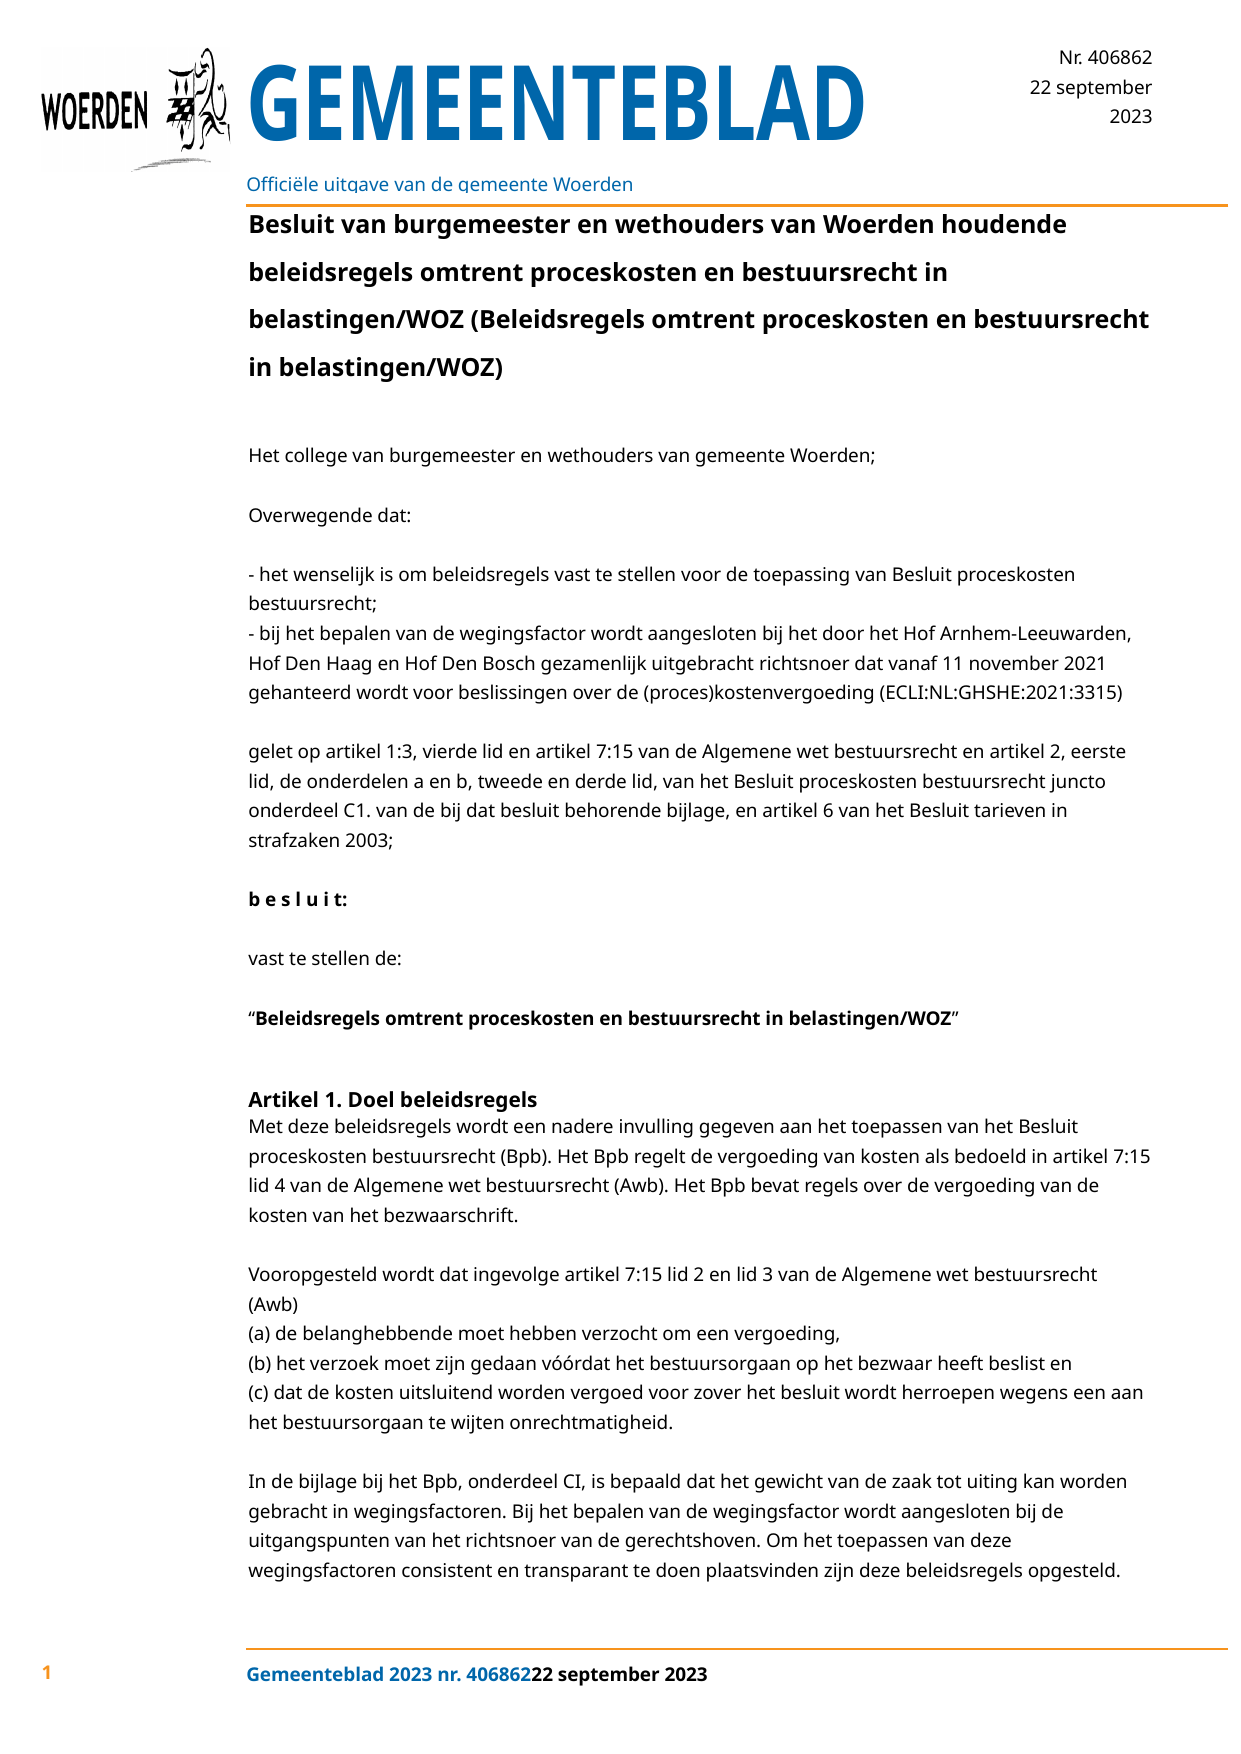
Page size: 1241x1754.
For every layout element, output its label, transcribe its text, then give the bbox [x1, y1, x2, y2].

text Overwegende dat: [248, 502, 1152, 528]
text Artikel 1. Doel beleidsregels [248, 1085, 1152, 1113]
text - het wenselijk is om beleidsregels vast te stellen voor de toepassing van Besluit proceskosten [248, 561, 1152, 587]
text vast te stellen de: [248, 946, 1152, 971]
text gelet op artikel 1:3, vierde lid en artikel 7:15 van de Algemene wet bestuursrecht en artikel 2, eerste lid, de onderdelen a en b, tweede en derde lid, van het Besluit proceskosten bestuursrecht juncto onderdeel C1. van de bij dat besluit behorende bijlage, en artikel 6 van het Besluit tarieven in strafzaken 2003; [248, 738, 1152, 853]
text Het college van burgemeester en wethouders van gemeente Woerden; [248, 443, 1152, 468]
text - bij het bepalen van de wegingsfactor wordt aangesloten bij het door het Hof Arnhem-Leeuwarden, Hof Den Haag en Hof Den Bosch gezamenlijk uitgebracht richtsnoer dat vanaf 11 november 2021 gehanteerd wordt voor beslissingen over de (proces)kostenvergoeding (ECLI:NL:GHSHE:2021:3315) [248, 620, 1152, 705]
text “Beleidsregels omtrent proceskosten en bestuursrecht in belastingen/WOZ” [248, 1005, 1152, 1031]
text bestuursrecht; [248, 591, 1152, 616]
text b e s l u i t: [248, 886, 1152, 912]
text Met deze beleidsregels wordt een nadere invulling gegeven aan het toepassen van het Besluit proceskosten bestuursrecht (Bpb). Het Bpb regelt de vergoeding van kosten als bedoeld in artikel 7:15 lid 4 van de Algemene wet bestuursrecht (Awb). Het Bpb bevat regels over de vergoeding van de kosten van het bezwaarschrift. [248, 1113, 1152, 1228]
text In de bijlage bij het Bpb, onderdeel CI, is bepaald dat het gewicht van de zaak tot uiting kan worden gebracht in wegingsfactoren. Bij het bepalen van de wegingsfactor wordt aangesloten bij de uitgangspunten van het richtsnoer van de gerechtshoven. Om het toepassen van deze wegingsfactoren consistent en transparant te doen plaatsvinden zijn deze beleidsregels opgesteld. [248, 1468, 1152, 1583]
text (a) de belanghebbende moet hebben verzocht om een vergoeding, [248, 1320, 1152, 1346]
text (c) dat de kosten uitsluitend worden vergoed voor zover het besluit wordt herroepen wegens een aan het bestuursorgaan te wijten onrechtmatigheid. [248, 1379, 1152, 1435]
picture [41, 47, 231, 172]
text Vooropgesteld wordt dat ingevolge artikel 7:15 lid 2 en lid 3 van de Algemene wet bestuursrecht (Awb) [248, 1261, 1152, 1316]
text Besluit van burgemeester en wethouders van Woerden houdende beleidsregels omtrent proceskosten en bestuursrecht in belastingen/WOZ (Beleidsregels omtrent proceskosten en bestuursrecht in belastingen/WOZ) [248, 207, 1152, 384]
text (b) het verzoek moet zijn gedaan vóórdat het bestuursorgaan op het bezwaar heeft beslist en [248, 1350, 1152, 1376]
